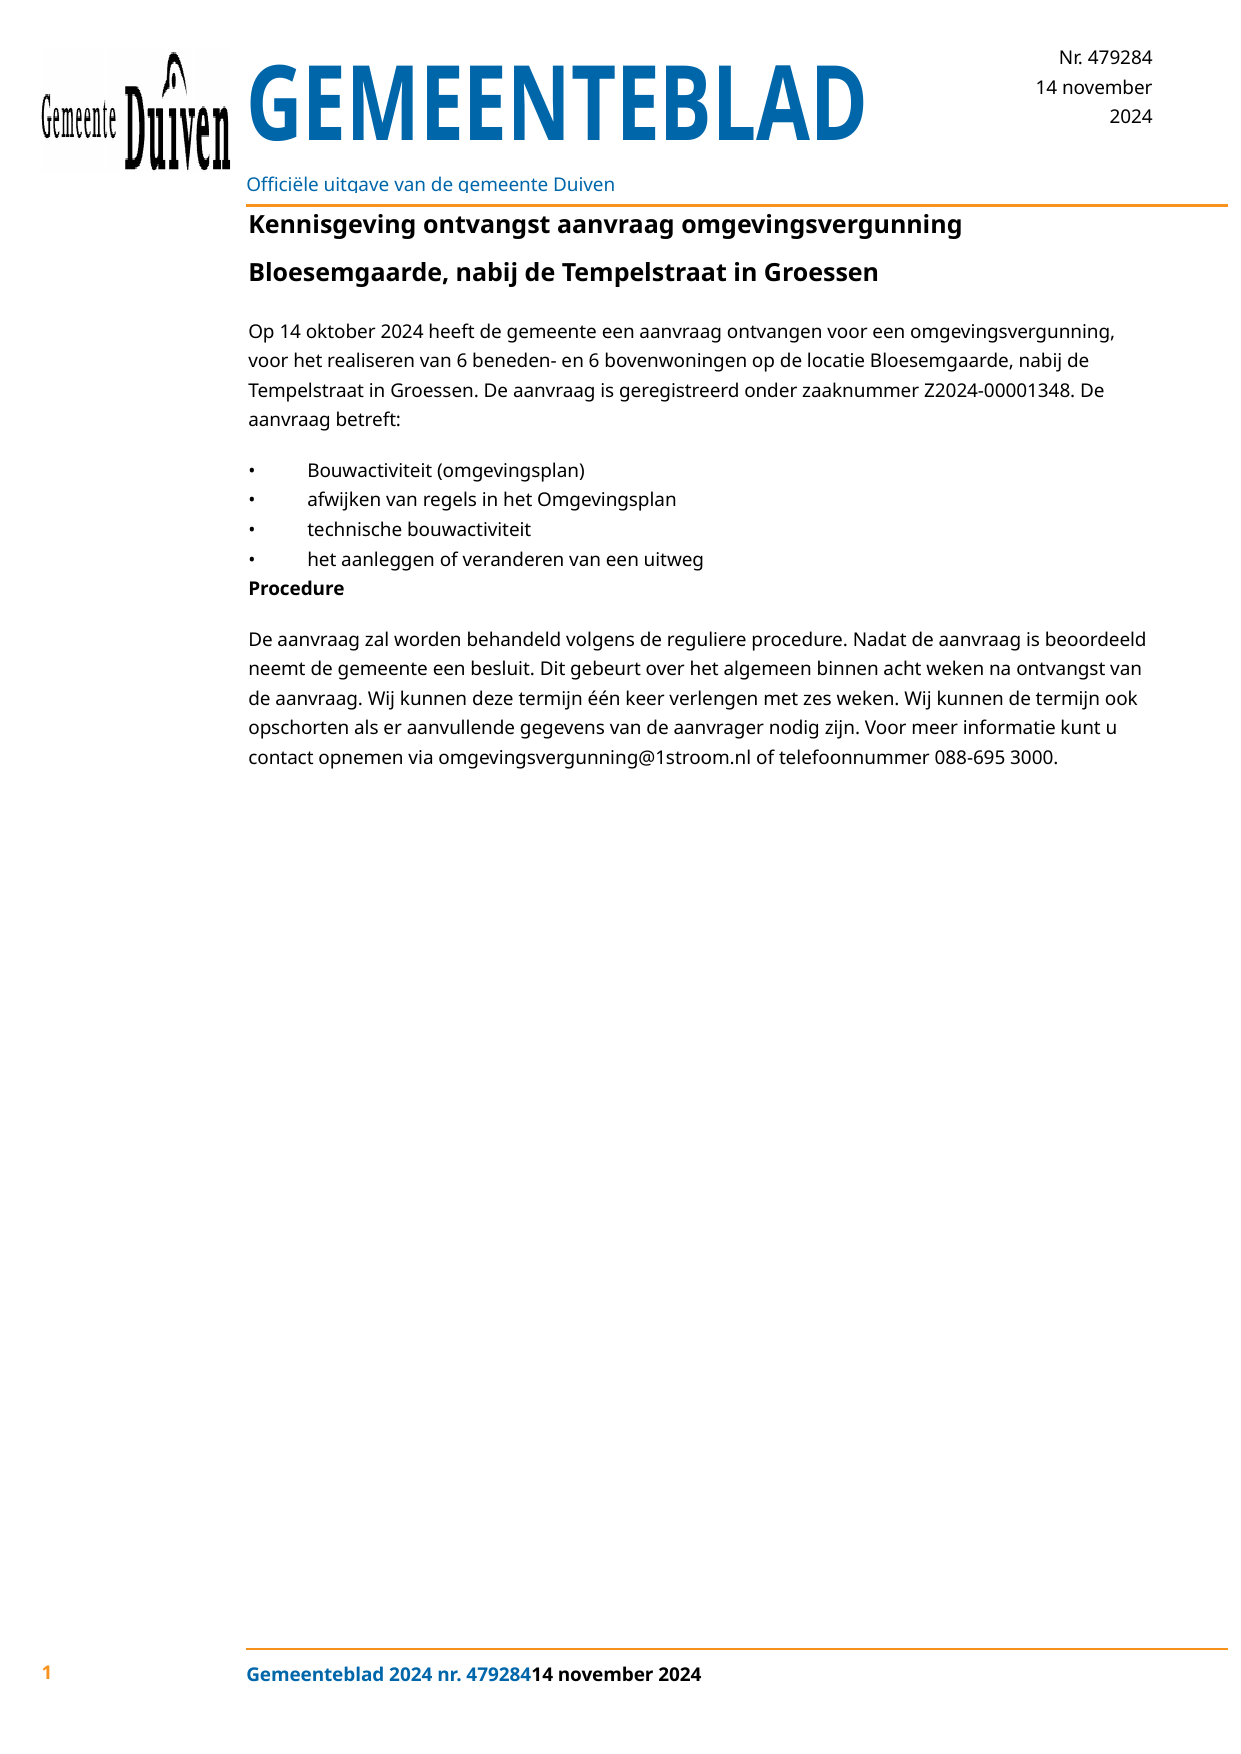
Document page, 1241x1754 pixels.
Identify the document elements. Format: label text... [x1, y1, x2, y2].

list het aanleggen of veranderen van een uitweg [248, 546, 1152, 572]
list afwijken van regels in het Omgevingsplan [248, 487, 1152, 512]
list Bouwactiviteit (omgevingsplan) [248, 457, 1152, 483]
picture [41, 47, 231, 172]
text Op 14 oktober 2024 heeft de gemeente een aanvraag ontvangen voor een omgevingsvergunning, voor het realiseren van 6 beneden- en 6 bovenwoningen op de locatie Bloesemgaarde, nabij de Tempelstraat in Groessen. De aanvraag is geregistreerd onder zaaknummer Z2024-00001348. De aanvraag betreft: [248, 318, 1152, 432]
list technische bouwactiviteit [248, 516, 1152, 542]
text Procedure [248, 575, 1152, 601]
text Kennisgeving ontvangst aanvraag omgevingsvergunning Bloesemgaarde, nabij de Tempelstraat in Groessen [248, 207, 1152, 288]
text De aanvraag zal worden behandeld volgens de reguliere procedure. Nadat de aanvraag is beoordeeld neemt de gemeente een besluit. Dit gebeurt over het algemeen binnen acht weken na ontvangst van de aanvraag. Wij kunnen deze termijn één keer verlengen met zes weken. Wij kunnen de termijn ook opschorten als er aanvullende gegevens van de aanvrager nodig zijn. Voor meer informatie kunt u contact opnemen via omgevingsvergunning@1stroom.nl of telefoonnummer 088-695 3000. [248, 626, 1152, 770]
